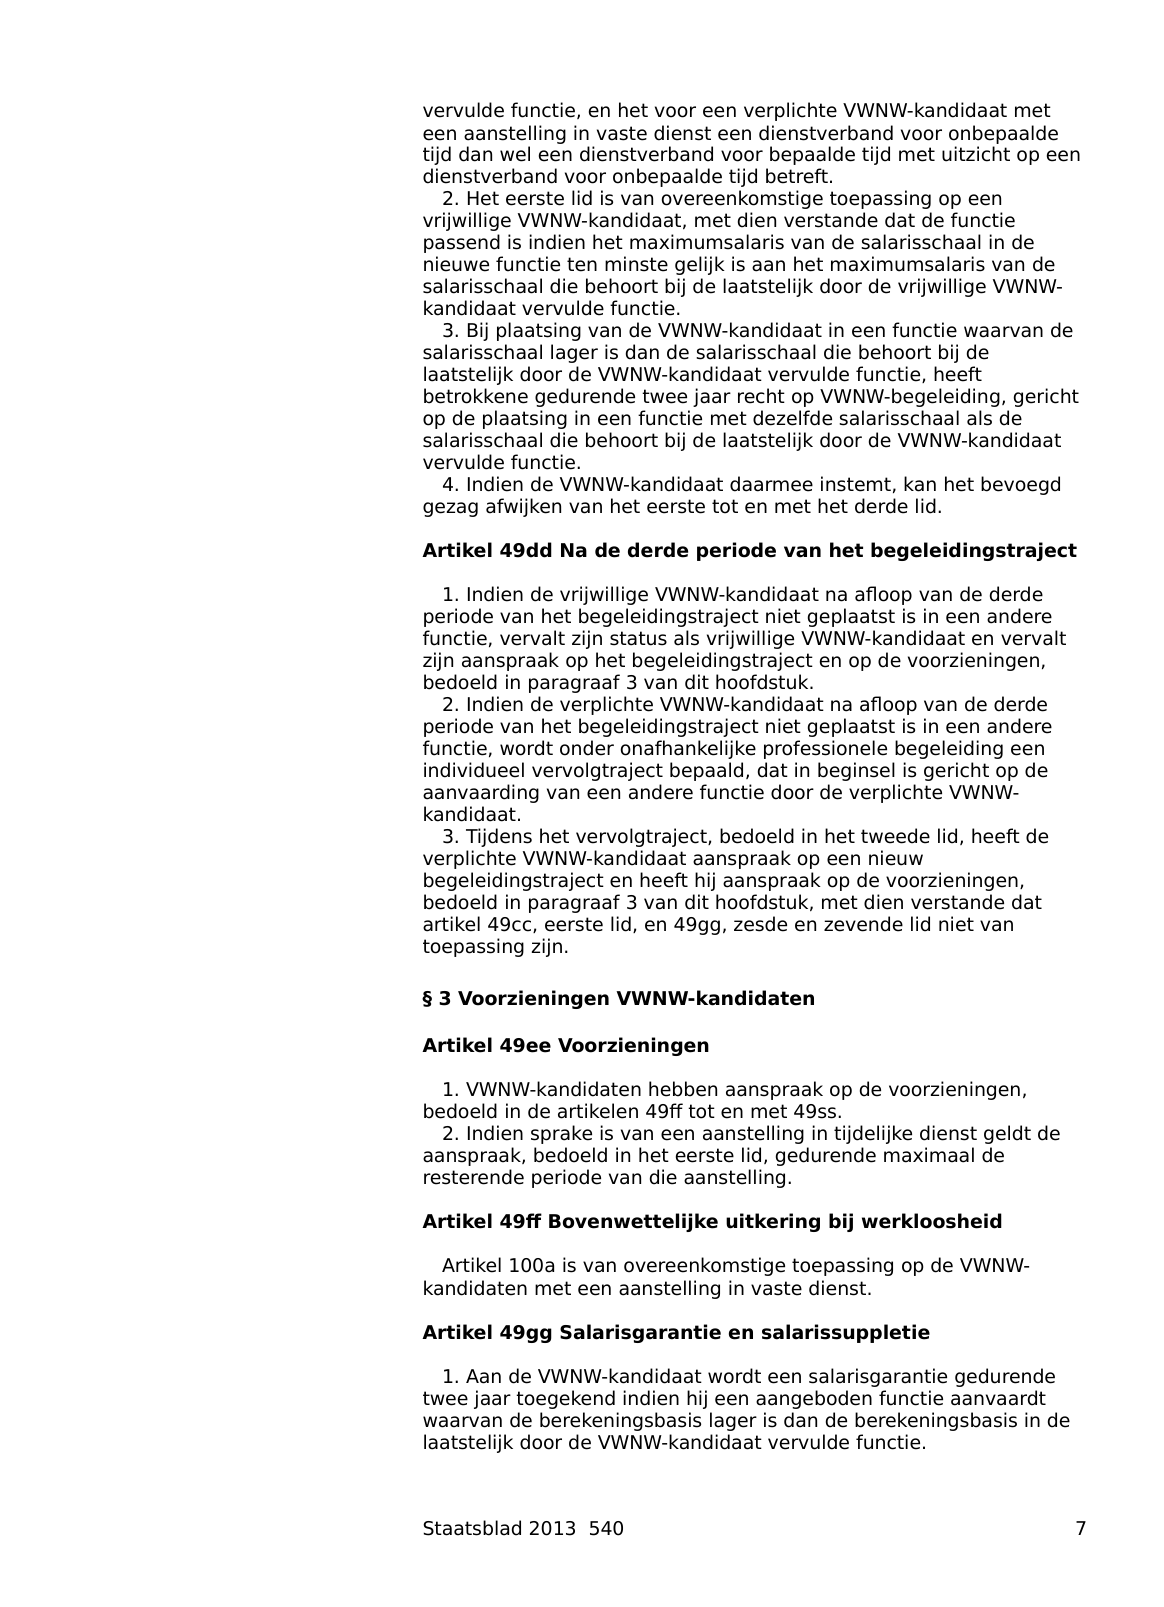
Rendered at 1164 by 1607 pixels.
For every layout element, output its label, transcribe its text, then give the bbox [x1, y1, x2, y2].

subtitle Artikel 49gg Salarisgarantie en salarissuppletie [422, 1322, 1087, 1343]
text 4. Indien de VWNW-kandidaat daarmee instemt, kan het bevoegd gezag afwijken van het eerste tot en met het derde lid. [422, 474, 1087, 518]
text 1. Indien de vrijwillige VWNW-kandidaat na afloop van de derde periode van het begeleidingstraject niet geplaatst is in een andere functie, vervalt zijn status als vrijwillige VWNW-kandidaat en vervalt zijn aanspraak op het begeleidingstraject en op de voorzieningen, bedoeld in paragraaf 3 van dit hoofdstuk. [422, 584, 1087, 694]
text 3. Tijdens het vervolgtraject, bedoeld in het tweede lid, heeft de verplichte VWNW-kandidaat aanspraak op een nieuw begeleidingstraject en heeft hij aanspraak op de voorzieningen, bedoeld in paragraaf 3 van dit hoofdstuk, met dien verstande dat artikel 49cc, eerste lid, en 49gg, zesde en zevende lid niet van toepassing zijn. [422, 826, 1087, 958]
text 1. Aan de VWNW-kandidaat wordt een salarisgarantie gedurende twee jaar toegekend indien hij een aangeboden functie aanvaardt waarvan de berekeningsbasis lager is dan de berekeningsbasis in de laatstelijk door de VWNW-kandidaat vervulde functie. [422, 1366, 1087, 1454]
text 2. Indien sprake is van een aanstelling in tijdelijke dienst geldt de aanspraak, bedoeld in het eerste lid, gedurende maximaal de resterende periode van die aanstelling. [422, 1123, 1087, 1189]
text 2. Het eerste lid is van overeenkomstige toepassing op een vrijwillige VWNW-kandidaat, met dien verstande dat de functie passend is indien het maximumsalaris van de salarisschaal in de nieuwe functie ten minste gelijk is aan het maximumsalaris van de salarisschaal die behoort bij de laatstelijk door de vrijwillige VWNW-kandidaat vervulde functie. [422, 188, 1087, 320]
subtitle § 3 Voorzieningen VWNW-kandidaten [422, 988, 1087, 1010]
subtitle Artikel 49ff Bovenwettelijke uitkering bij werkloosheid [422, 1211, 1087, 1233]
subtitle Artikel 49ee Voorzieningen [422, 1035, 1087, 1057]
text 3. Bij plaatsing van de VWNW-kandidaat in een functie waarvan de salarisschaal lager is dan de salarisschaal die behoort bij de laatstelijk door de VWNW-kandidaat vervulde functie, heeft betrokkene gedurende twee jaar recht op VWNW-begeleiding, gericht op de plaatsing in een functie met dezelfde salarisschaal als de salarisschaal die behoort bij de laatstelijk door de VWNW-kandidaat vervulde functie. [422, 320, 1087, 474]
subtitle Artikel 49dd Na de derde periode van het begeleidingstraject [422, 540, 1087, 562]
text Artikel 100a is van overeenkomstige toepassing op de VWNW-kandidaten met een aanstelling in vaste dienst. [422, 1255, 1087, 1299]
text vervulde functie, en het voor een verplichte VWNW-kandidaat met een aanstelling in vaste dienst een dienstverband voor onbepaalde tijd dan wel een dienstverband voor bepaalde tijd met uitzicht op een dienstverband voor onbepaalde tijd betreft. [422, 100, 1087, 188]
text 2. Indien de verplichte VWNW-kandidaat na afloop van de derde periode van het begeleidingstraject niet geplaatst is in een andere functie, wordt onder onafhankelijke professionele begeleiding een individueel vervolgtraject bepaald, dat in beginsel is gericht op de aanvaarding van een andere functie door de verplichte VWNW-kandidaat. [422, 694, 1087, 826]
text 1. VWNW-kandidaten hebben aanspraak op de voorzieningen, bedoeld in de artikelen 49ff tot en met 49ss. [422, 1079, 1087, 1123]
